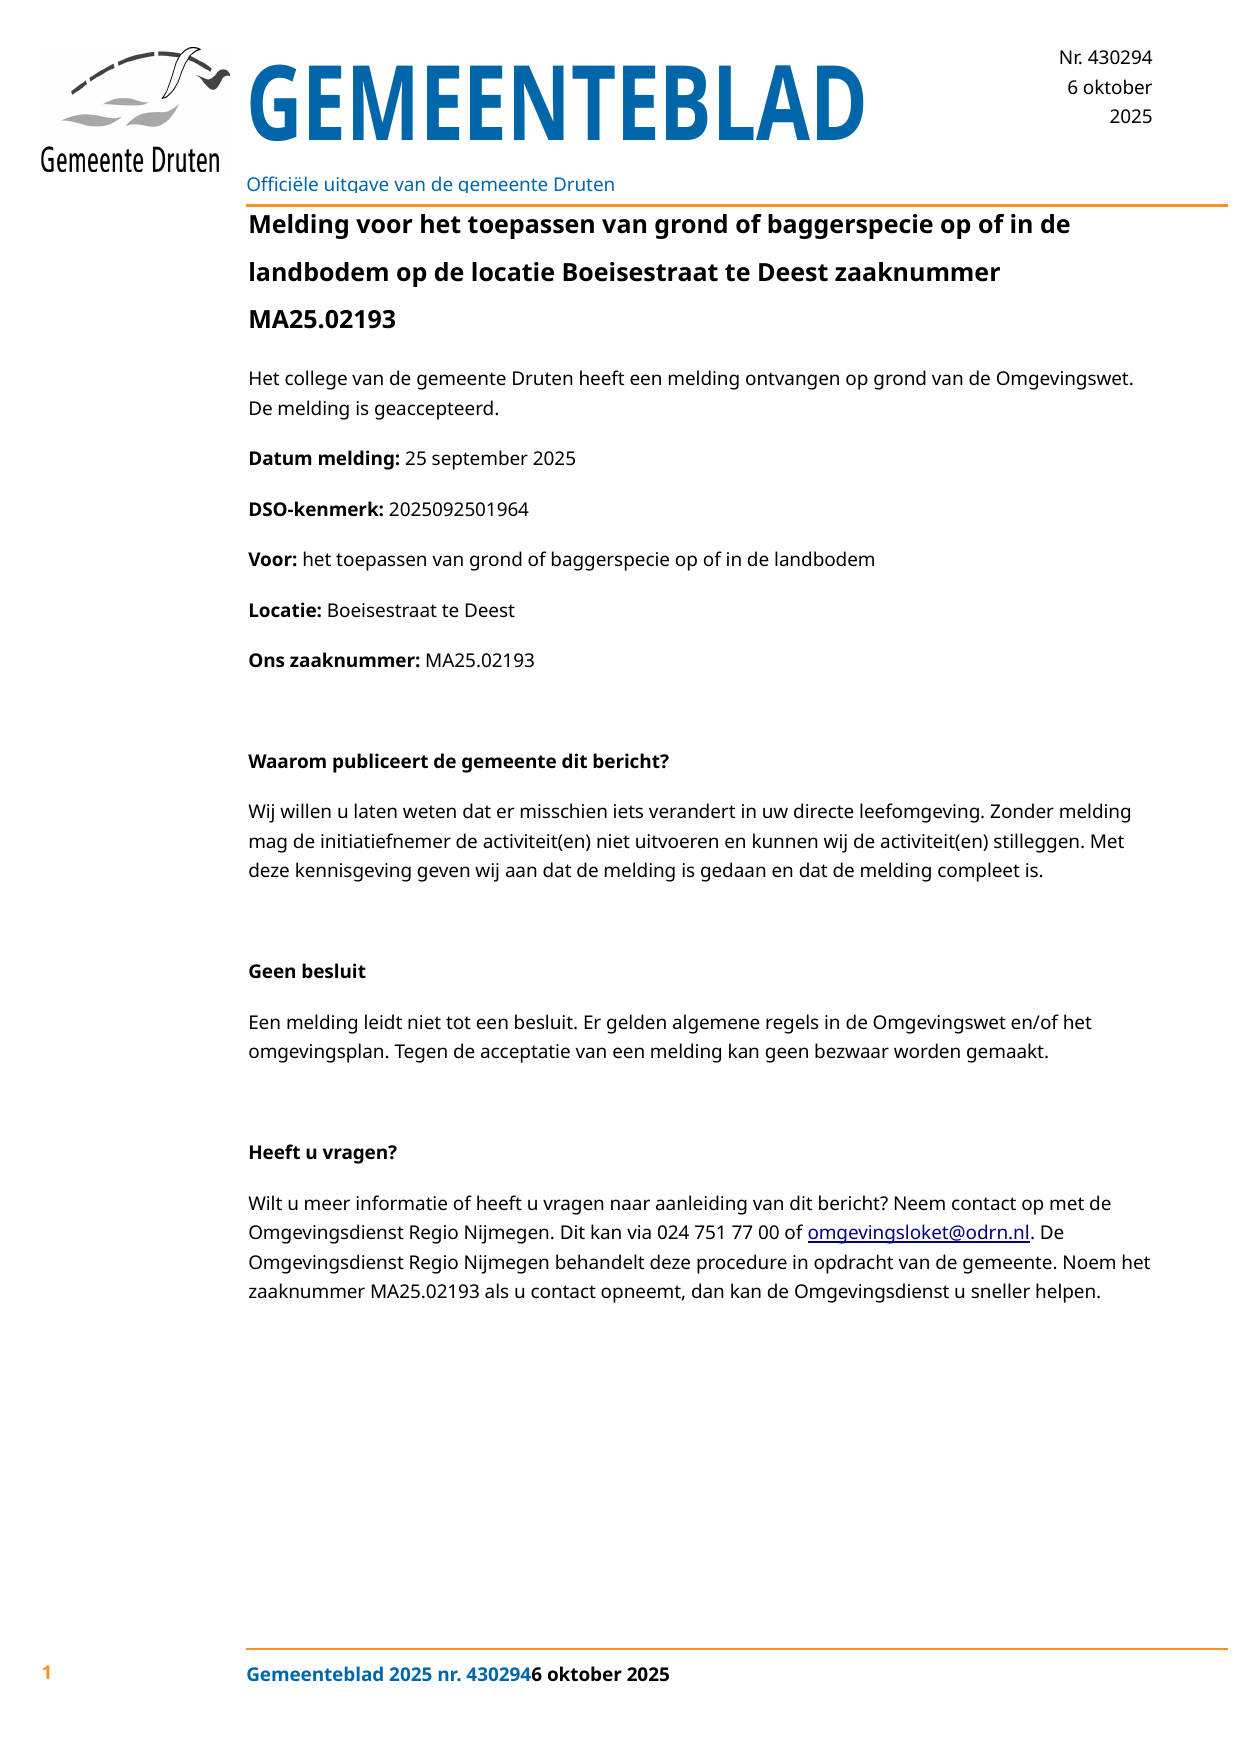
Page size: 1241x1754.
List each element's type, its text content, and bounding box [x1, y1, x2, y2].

text Het college van de gemeente Druten heeft een melding ontvangen op grond van de Omgevingswet. De melding is geaccepteerd. [248, 366, 1152, 421]
text DSO-kenmerk: 2025092501964 [248, 496, 1152, 522]
text Geen besluit [248, 958, 1152, 984]
text Melding voor het toepassen van grond of baggerspecie op of in de landbodem op de locatie Boeisestraat te Deest zaaknummer MA25.02193 [248, 207, 1152, 336]
text Een melding leidt niet tot een besluit. Er gelden algemene regels in de Omgevingswet en/of het omgevingsplan. Tegen de acceptatie van een melding kan geen bezwaar worden gemaakt. [248, 1009, 1152, 1064]
text Voor: het toepassen van grond of baggerspecie op of in de landbodem [248, 546, 1152, 572]
text Wij willen u laten weten dat er misschien iets verandert in uw directe leefomgeving. Zonder melding mag de initiatiefnemer de activiteit(en) niet uitvoeren en kunnen wij de activiteit(en) stilleggen. Met deze kennisgeving geven wij aan dat de melding is gedaan en dat de melding compleet is. [248, 798, 1152, 883]
text Heeft u vragen? [248, 1139, 1152, 1165]
text Waarom publiceert de gemeente dit bericht? [248, 748, 1152, 774]
picture [41, 47, 231, 172]
text Wilt u meer informatie of heeft u vragen naar aanleiding van dit bericht? Neem contact op met de Omgevingsdienst Regio Nijmegen. Dit kan via 024 751 77 00 of omgevingsloket@odrn.nl. De Omgevingsdienst Regio Nijmegen behandelt deze procedure in opdracht van de gemeente. Noem het zaaknummer MA25.02193 als u contact opneemt, dan kan de Omgevingsdienst u sneller helpen. [248, 1190, 1152, 1304]
text Locatie: Boeisestraat te Deest [248, 597, 1152, 622]
text Datum melding: 25 september 2025 [248, 446, 1152, 471]
text Ons zaaknummer: MA25.02193 [248, 647, 1152, 673]
